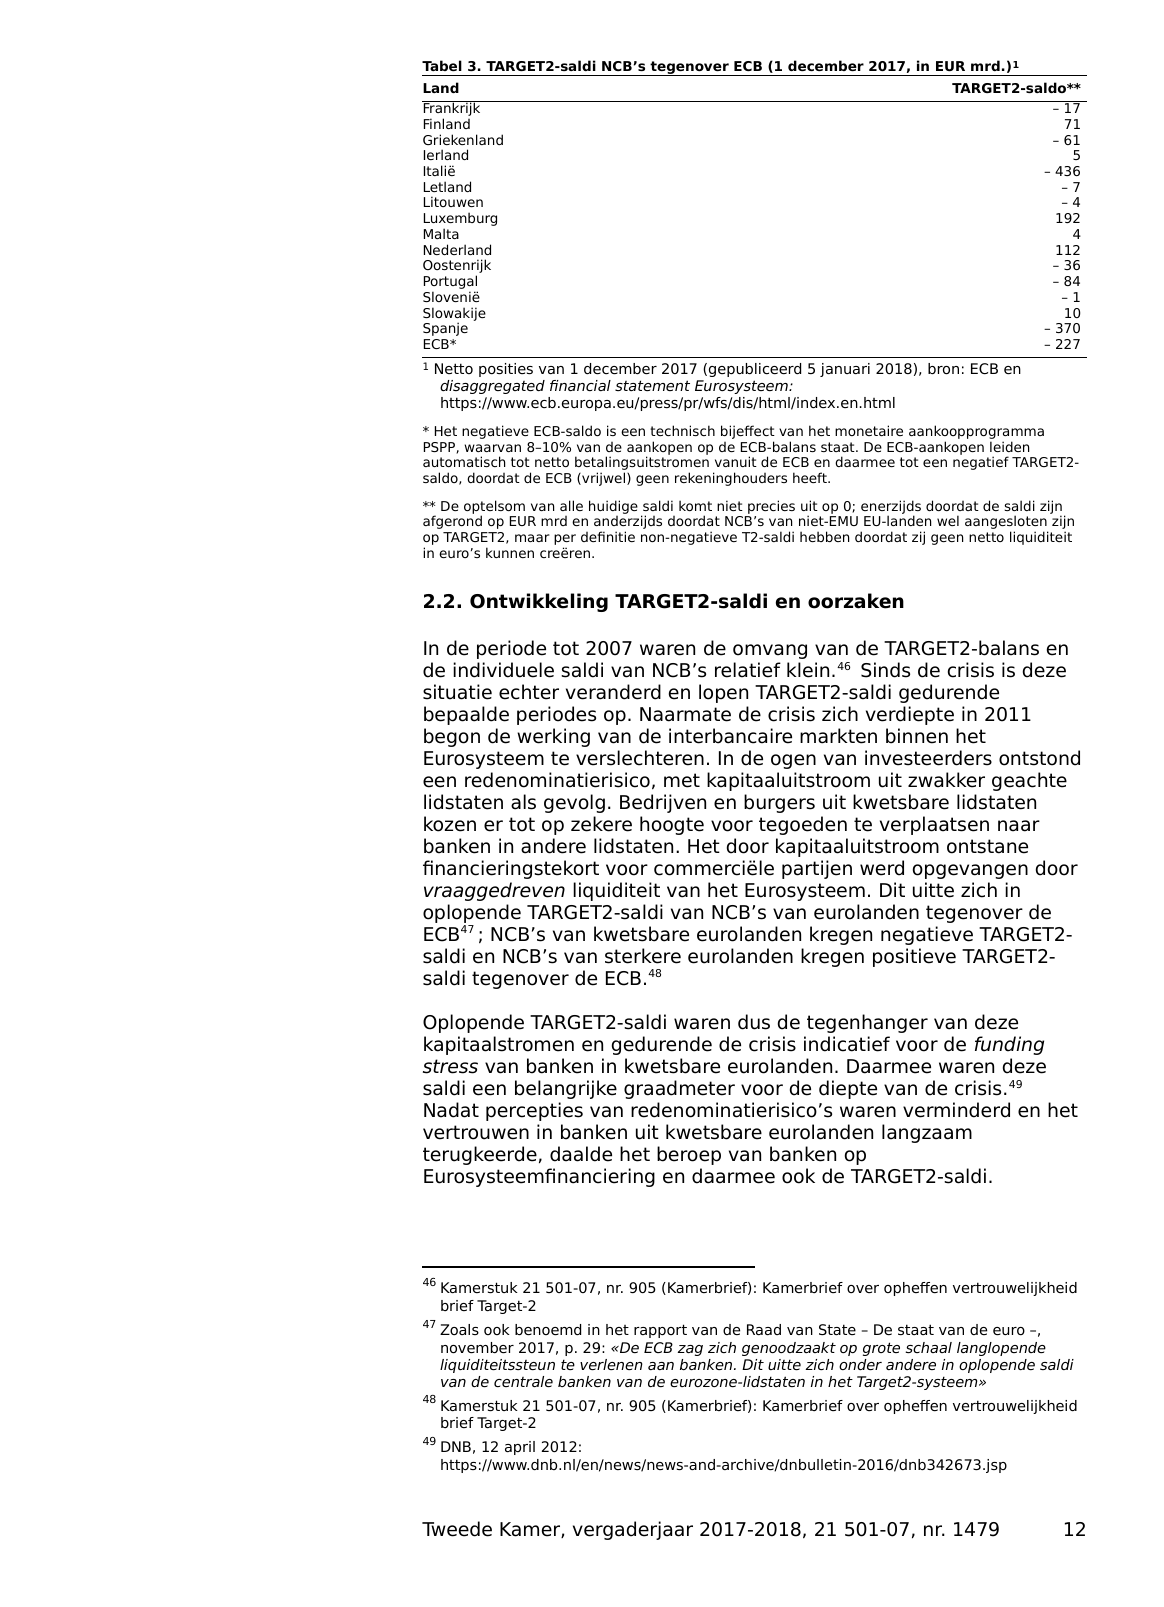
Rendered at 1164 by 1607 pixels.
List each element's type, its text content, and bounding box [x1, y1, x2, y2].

table_cell – 227 [736, 337, 1087, 357]
table_cell – 36 [736, 258, 1087, 274]
table_cell 4 [736, 227, 1087, 242]
table_cell 10 [736, 305, 1087, 321]
table_cell Land [422, 76, 736, 101]
table_header Tabel 3. TARGET2-saldi NCB’s tegenover ECB (1 december 2017, in EUR mrd.)1 [422, 59, 1087, 75]
table_cell Finland [422, 117, 736, 132]
table_cell Griekenland [422, 133, 736, 148]
table_cell Frankrijk [422, 102, 736, 117]
table_cell Spanje [422, 321, 736, 337]
table_cell 71 [736, 117, 1087, 132]
table_cell – 4 [736, 195, 1087, 211]
table_cell Oostenrijk [422, 258, 736, 274]
table_cell Letland [422, 180, 736, 195]
table_cell ECB* [422, 337, 736, 357]
table_cell – 436 [736, 164, 1087, 179]
table_cell 112 [736, 243, 1087, 258]
table_cell 5 [736, 148, 1087, 164]
table_cell TARGET2-saldo** [736, 76, 1087, 101]
text Kamerstuk 21 501-07, nr. 905 (Kamerbrief): Kamerbrief over opheffen vertrouwelijkheid brief Target-2 [422, 1276, 1087, 1315]
table_cell Italië [422, 164, 736, 179]
text Zoals ook benoemd in het rapport van de Raad van State – De staat van de euro –, november 2017, p. 29: «De ECB zag zich genoodzaakt op grote schaal langlopende liquiditeitssteun te verlenen aan banken. Dit uitte zich onder andere in oplopende saldi van de centrale banken van de eurozone-lidstaten in het Target2-systeem» [422, 1318, 1087, 1391]
table_cell – 84 [736, 274, 1087, 290]
table_cell – 1 [736, 290, 1087, 305]
text Kamerstuk 21 501-07, nr. 905 (Kamerbrief): Kamerbrief over opheffen vertrouwelijkheid brief Target-2 [422, 1393, 1087, 1432]
table_cell Slowakije [422, 305, 736, 321]
text In de periode tot 2007 waren de omvang van de TARGET2-balans en de individuele saldi van NCB’s relatief klein. Sinds de crisis is deze situatie echter veranderd en lopen TARGET2-saldi gedurende bepaalde periodes op. Naarmate de crisis zich verdiepte in 2011 begon de werking van de interbancaire markten binnen het Eurosysteem te verslechteren. In de ogen van investeerders ontstond een redenominatierisico, met kapitaaluitstroom uit zwakker geachte lidstaten als gevolg. Bedrijven en burgers uit kwetsbare lidstaten kozen er tot op zekere hoogte voor tegoeden te verplaatsen naar banken in andere lidstaten. Het door kapitaaluitstroom ontstane financieringstekort voor commerciële partijen werd opgevangen door vraaggedreven liquiditeit van het Eurosysteem. Dit uitte zich in oplopende TARGET2-saldi van NCB’s van eurolanden tegenover de ECB; NCB’s van kwetsbare eurolanden kregen negatieve TARGET2-saldi en NCB’s van sterkere eurolanden kregen positieve TARGET2-saldi tegenover de ECB. [422, 638, 1087, 990]
text DNB, 12 april 2012: https://www.dnb.nl/en/news/news-and-archive/dnbulletin-2016/dnb342673.jsp [422, 1435, 1087, 1474]
table_cell Malta [422, 227, 736, 242]
table_cell – 17 [736, 102, 1087, 117]
table_cell Portugal [422, 274, 736, 290]
table_cell Slovenië [422, 290, 736, 305]
table_cell – 7 [736, 180, 1087, 195]
table_cell 1 Netto posities van 1 december 2017 (gepubliceerd 5 januari 2018), bron: ECB en disaggregated financial statement Eurosysteem: https://www.ecb.europa.eu/press/pr/wfs/dis/html/index.en.html * Het negatieve ECB-saldo is een technisch bijeffect van het monetaire aankoopprogramma PSPP, waarvan 8–10% van de aankopen op de ECB-balans staat. De ECB-aankopen leiden automatisch tot netto betalingsuitstromen vanuit de ECB en daarmee tot een negatief TARGET2-saldo, doordat de ECB (vrijwel) geen rekeninghouders heeft. ** De optelsom van alle huidige saldi komt niet precies uit op 0; enerzijds doordat de saldi zijn afgerond op EUR mrd en anderzijds doordat NCB’s van niet-EMU EU-landen wel aangesloten zijn op TARGET2, maar per definitie non-negatieve T2-saldi hebben doordat zij geen netto liquiditeit in euro’s kunnen creëren. [422, 358, 1087, 561]
table_cell – 370 [736, 321, 1087, 337]
table_cell Litouwen [422, 195, 736, 211]
table_cell Nederland [422, 243, 736, 258]
subtitle 2.2. Ontwikkeling TARGET2-saldi en oorzaken [422, 591, 1087, 613]
table_cell Luxemburg [422, 211, 736, 227]
text Oplopende TARGET2-saldi waren dus de tegenhanger van deze kapitaalstromen en gedurende de crisis indicatief voor de funding stress van banken in kwetsbare eurolanden. Daarmee waren deze saldi een belangrijke graadmeter voor de diepte van de crisis. Nadat percepties van redenominatierisico’s waren verminderd en het vertrouwen in banken uit kwetsbare eurolanden langzaam terugkeerde, daalde het beroep van banken op Eurosysteemfinanciering en daarmee ook de TARGET2-saldi. [422, 1012, 1087, 1188]
table_cell – 61 [736, 133, 1087, 148]
table_cell 192 [736, 211, 1087, 227]
table_cell Ierland [422, 148, 736, 164]
